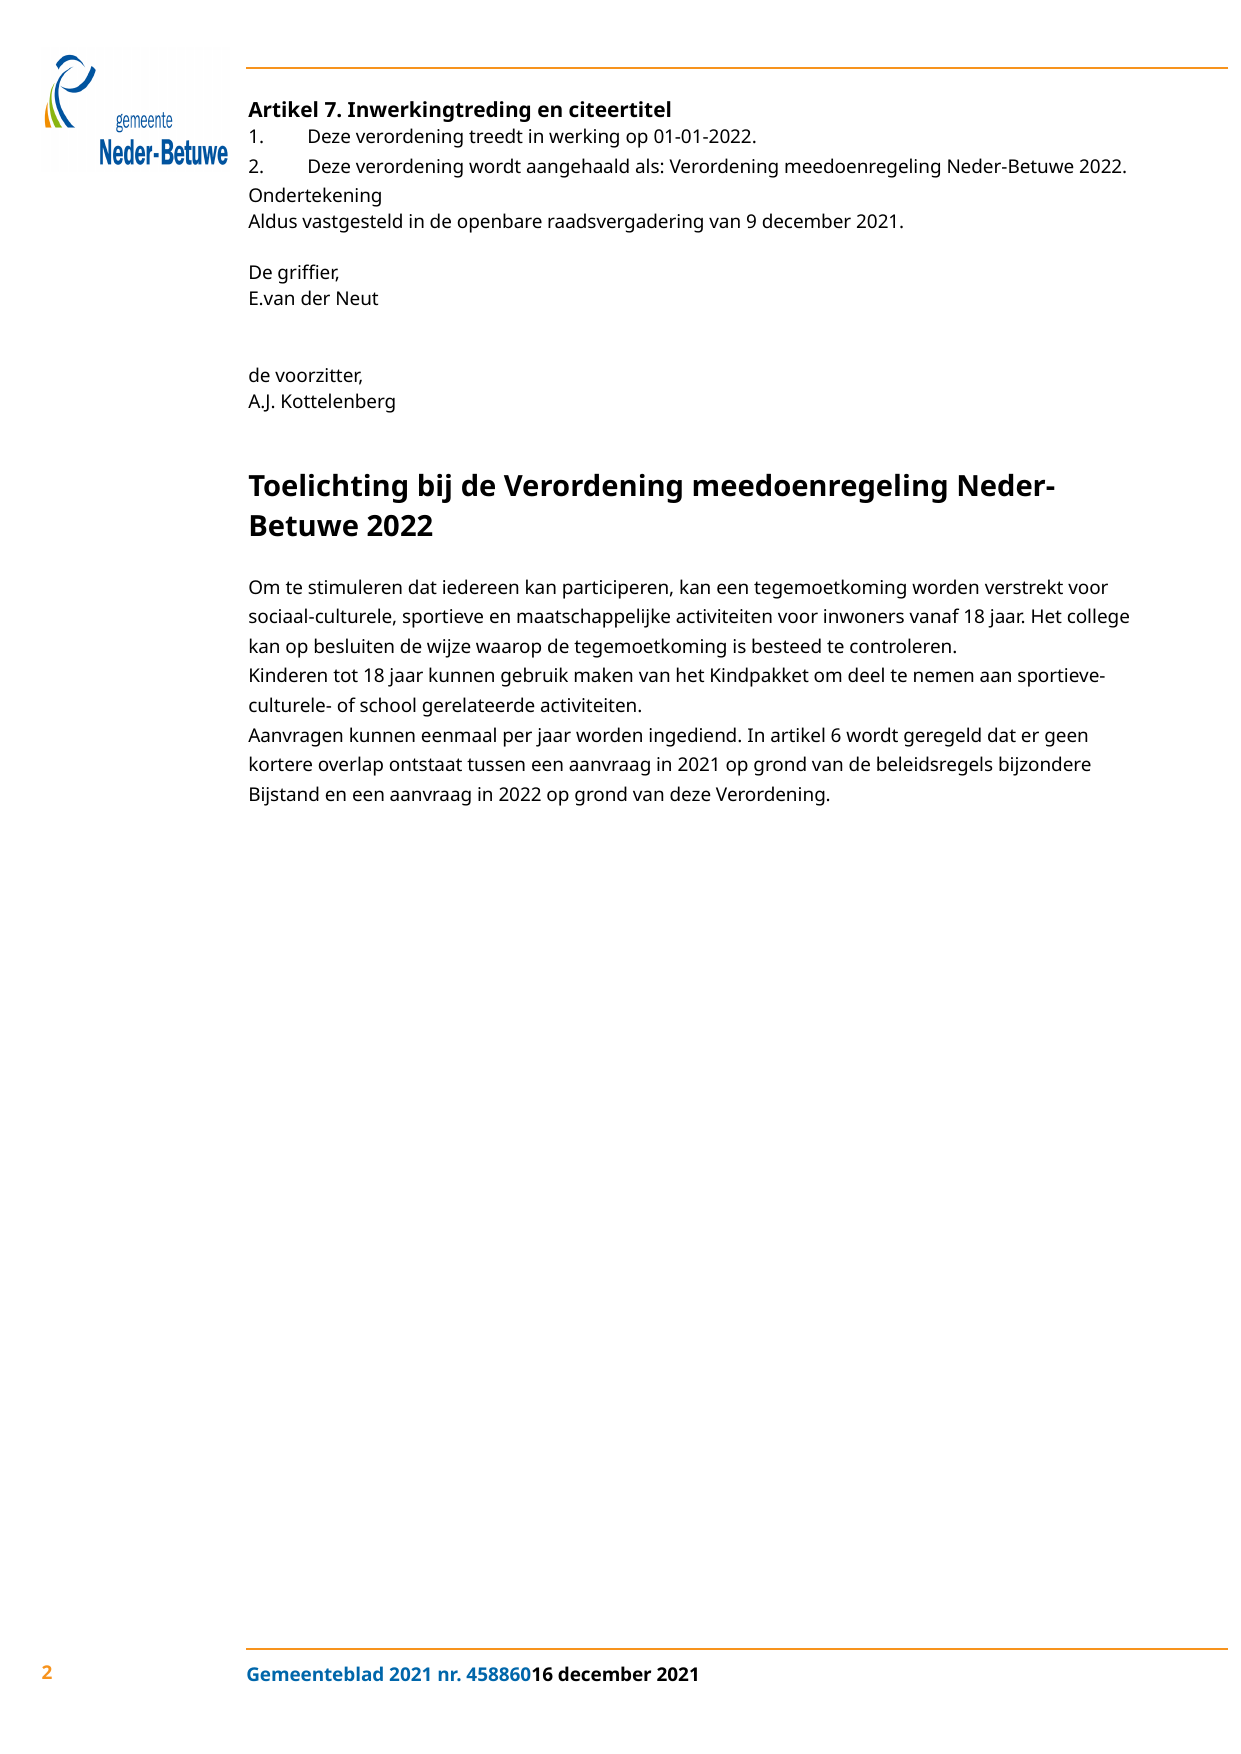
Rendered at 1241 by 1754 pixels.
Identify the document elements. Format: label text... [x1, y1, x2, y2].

text A.J. Kottelenberg [248, 388, 1152, 414]
text De griffier, [248, 259, 1152, 285]
list Deze verordening treedt in werking op 01-01-2022. [248, 123, 1152, 149]
text Kinderen tot 18 jaar kunnen gebruik maken van het Kindpakket om deel te nemen aan sportieve- culturele- of school gerelateerde activiteiten. [248, 663, 1152, 718]
text Aanvragen kunnen eenmaal per jaar worden ingediend. In artikel 6 wordt geregeld dat er geen kortere overlap ontstaat tussen een aanvraag in 2021 op grond van de beleidsregels bijzondere Bijstand en een aanvraag in 2022 op grond van deze Verordening. [248, 722, 1152, 807]
text Aldus vastgesteld in de openbare raadsvergadering van 9 december 2021. [248, 208, 1152, 234]
text de voorzitter, [248, 362, 1152, 388]
text E.van der Neut [248, 285, 1152, 311]
list Deze verordening wordt aangehaald als: Verordening meedoenregeling Neder-Betuwe 2022. [248, 153, 1152, 178]
picture [41, 47, 231, 172]
text Ondertekening [248, 182, 1152, 208]
text Om te stimuleren dat iedereen kan participeren, kan een tegemoetkoming worden verstrekt voor sociaal-culturele, sportieve en maatschappelijke activiteiten voor inwoners vanaf 18 jaar. Het college kan op besluiten de wijze waarop de tegemoetkoming is besteed te controleren. [248, 574, 1152, 659]
text Toelichting bij de Verordening meedoenregeling Neder-Betuwe 2022 [248, 465, 1152, 545]
text Artikel 7. Inwerkingtreding en citeertitel [248, 95, 1152, 123]
